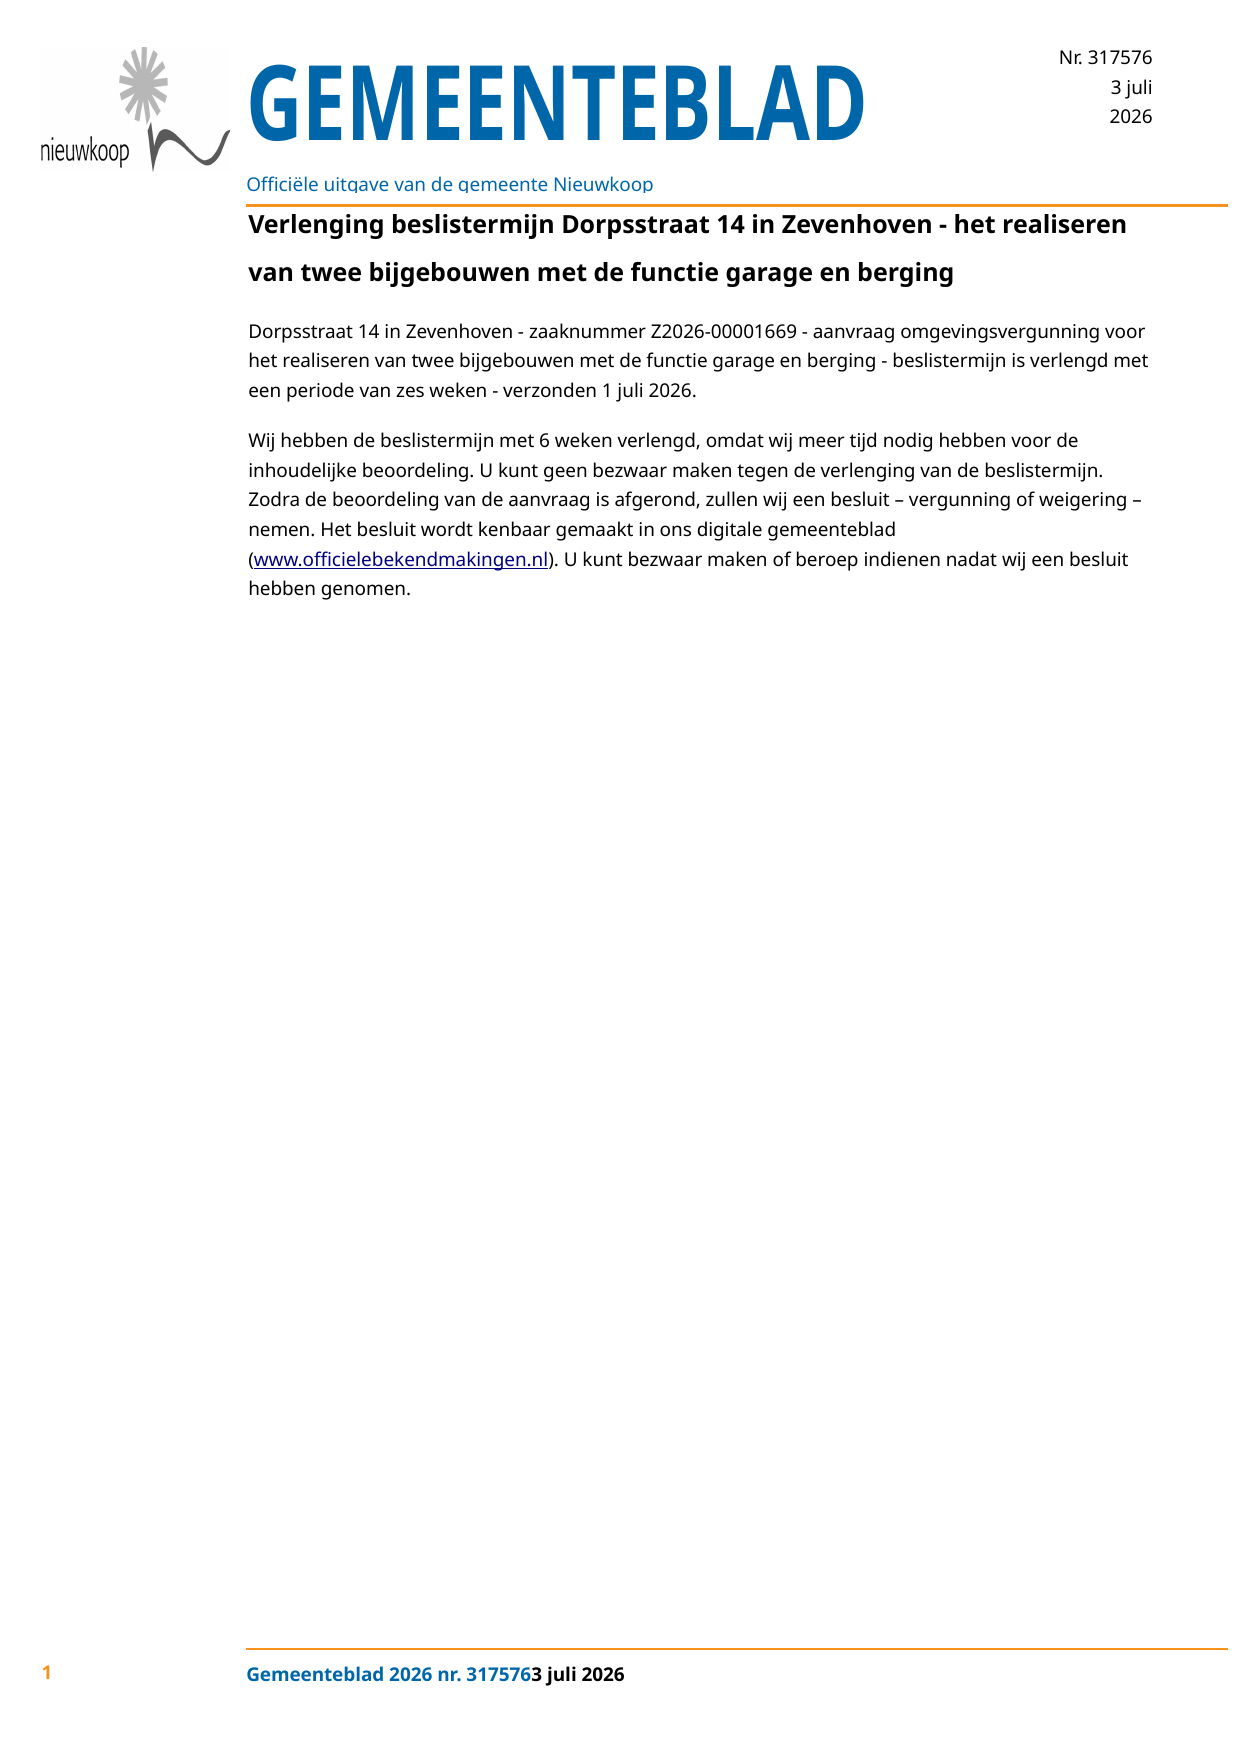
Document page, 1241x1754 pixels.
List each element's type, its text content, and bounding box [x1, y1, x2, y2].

text Verlenging beslistermijn Dorpsstraat 14 in Zevenhoven - het realiseren van twee bijgebouwen met de functie garage en berging [248, 207, 1152, 288]
text Wij hebben de beslistermijn met 6 weken verlengd, omdat wij meer tijd nodig hebben voor de inhoudelijke beoordeling. U kunt geen bezwaar maken tegen de verlenging van de beslistermijn. Zodra de beoordeling van de aanvraag is afgerond, zullen wij een besluit – vergunning of weigering – nemen. Het besluit wordt kenbaar gemaakt in ons digitale gemeenteblad (www.officielebekendmakingen.nl). U kunt bezwaar maken of beroep indienen nadat wij een besluit hebben genomen. [248, 427, 1152, 601]
text Dorpsstraat 14 in Zevenhoven - zaaknummer Z2026-00001669 - aanvraag omgevingsvergunning voor het realiseren van twee bijgebouwen met de functie garage en berging - beslistermijn is verlengd met een periode van zes weken - verzonden 1 juli 2026. [248, 318, 1152, 403]
picture [41, 47, 231, 172]
